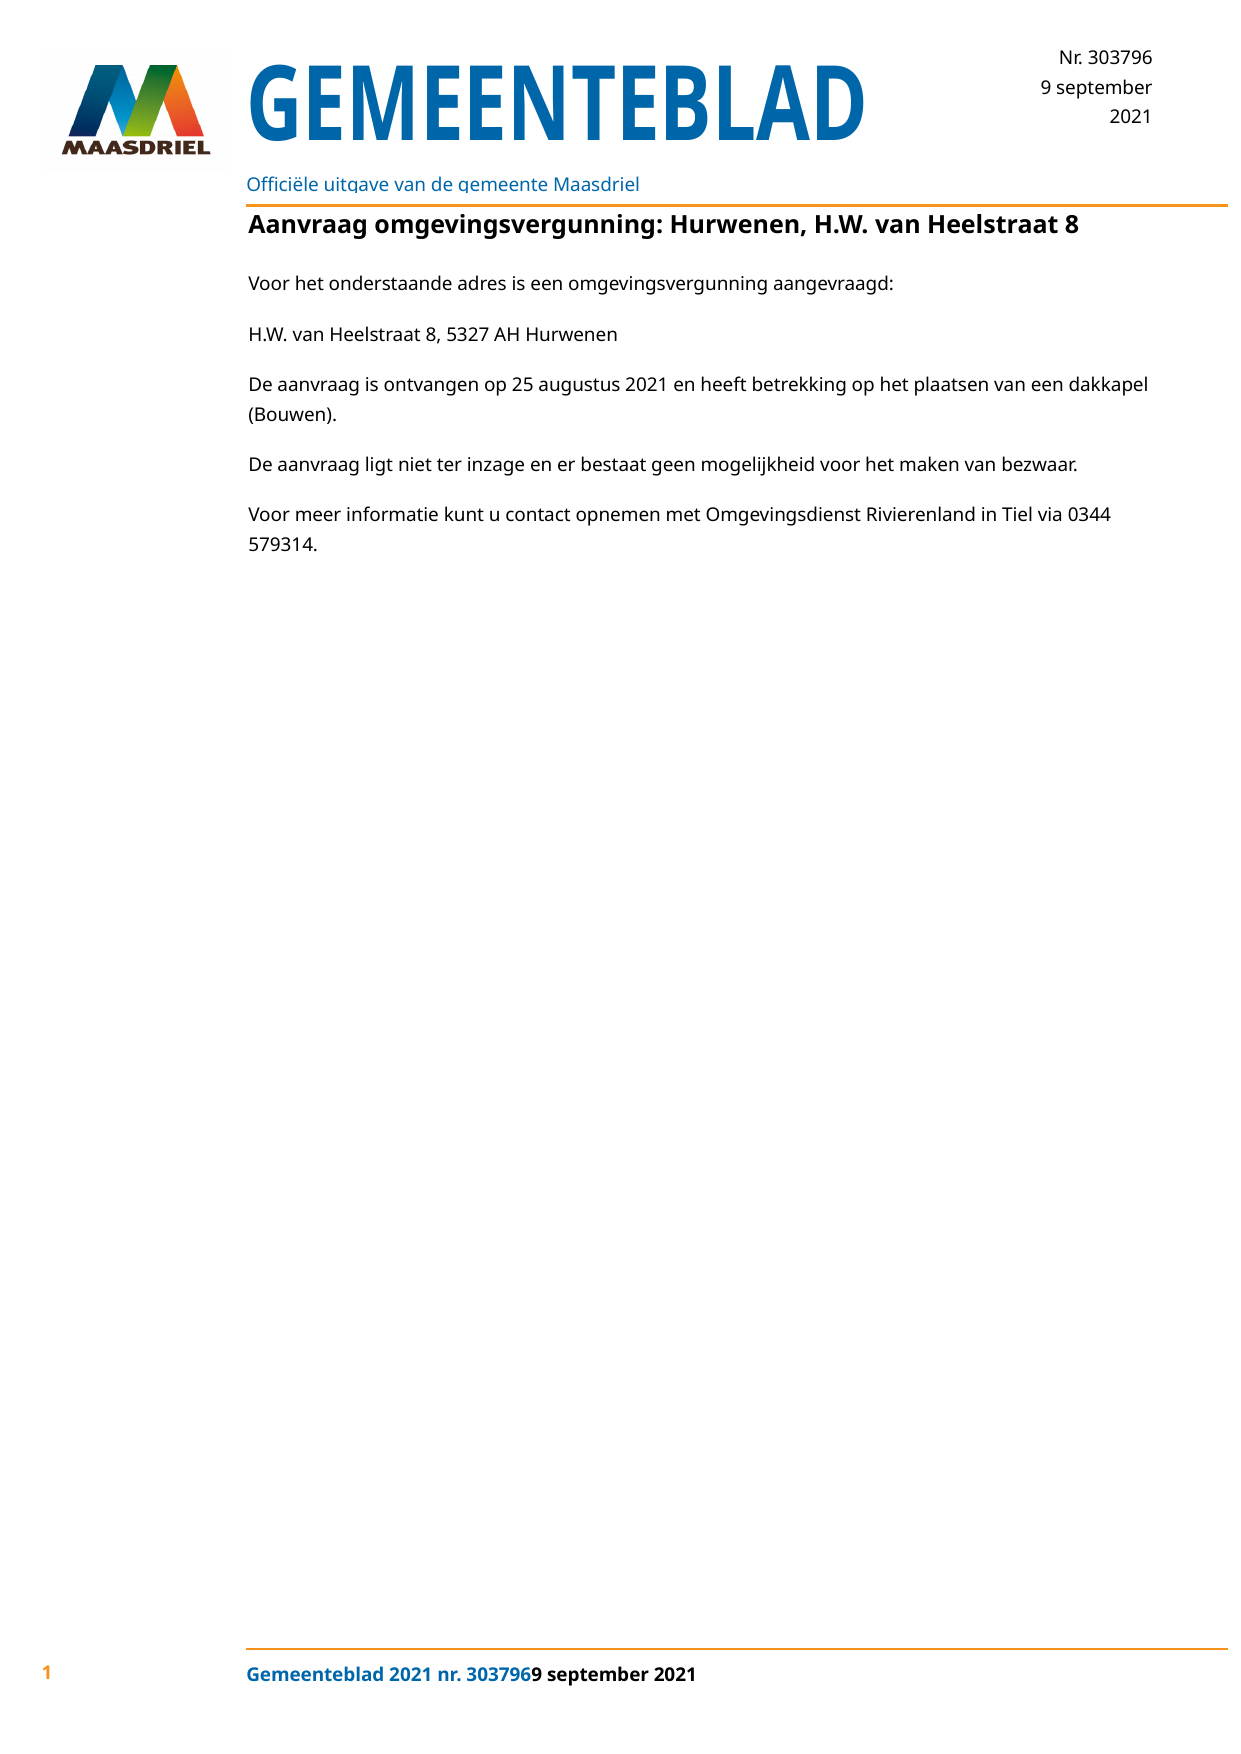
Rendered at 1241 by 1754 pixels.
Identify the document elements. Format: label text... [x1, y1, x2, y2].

picture [41, 47, 231, 172]
text De aanvraag is ontvangen op 25 augustus 2021 en heeft betrekking op het plaatsen van een dakkapel (Bouwen). [248, 371, 1152, 426]
text De aanvraag ligt niet ter inzage en er bestaat geen mogelijkheid voor het maken van bezwaar. [248, 451, 1152, 477]
text H.W. van Heelstraat 8, 5327 AH Hurwenen [248, 321, 1152, 346]
text Voor het onderstaande adres is een omgevingsvergunning aangevraagd: [248, 270, 1152, 296]
text Voor meer informatie kunt u contact opnemen met Omgevingsdienst Rivierenland in Tiel via 0344 579314. [248, 502, 1152, 557]
text Aanvraag omgevingsvergunning: Hurwenen, H.W. van Heelstraat 8 [248, 207, 1152, 241]
